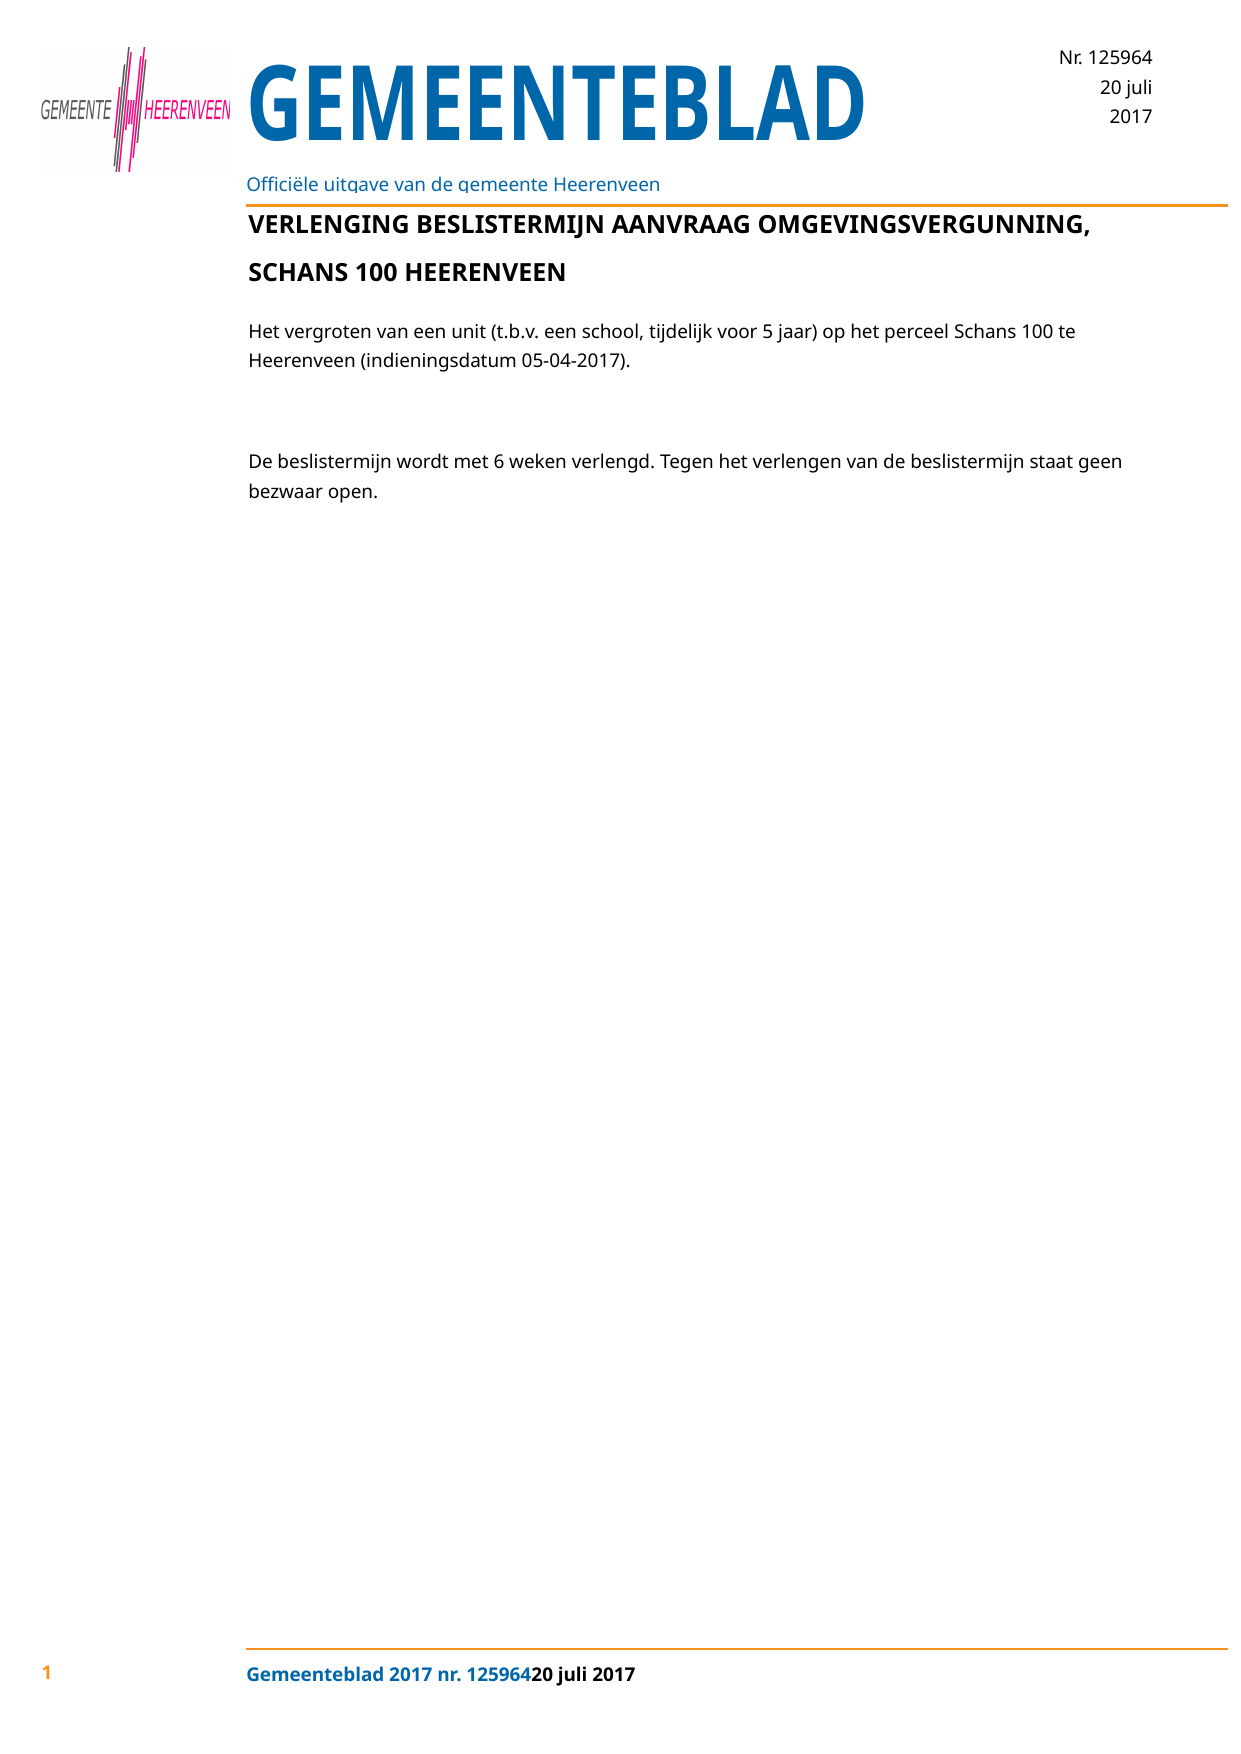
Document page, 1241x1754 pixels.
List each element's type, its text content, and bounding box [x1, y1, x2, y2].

picture [41, 47, 231, 172]
text Het vergroten van een unit (t.b.v. een school, tijdelijk voor 5 jaar) op het perceel Schans 100 te Heerenveen (indieningsdatum 05-04-2017). [248, 318, 1152, 373]
text De beslistermijn wordt met 6 weken verlengd. Tegen het verlengen van de beslistermijn staat geen bezwaar open. [248, 448, 1152, 504]
text VERLENGING BESLISTERMIJN AANVRAAG OMGEVINGSVERGUNNING, SCHANS 100 HEERENVEEN [248, 207, 1152, 288]
